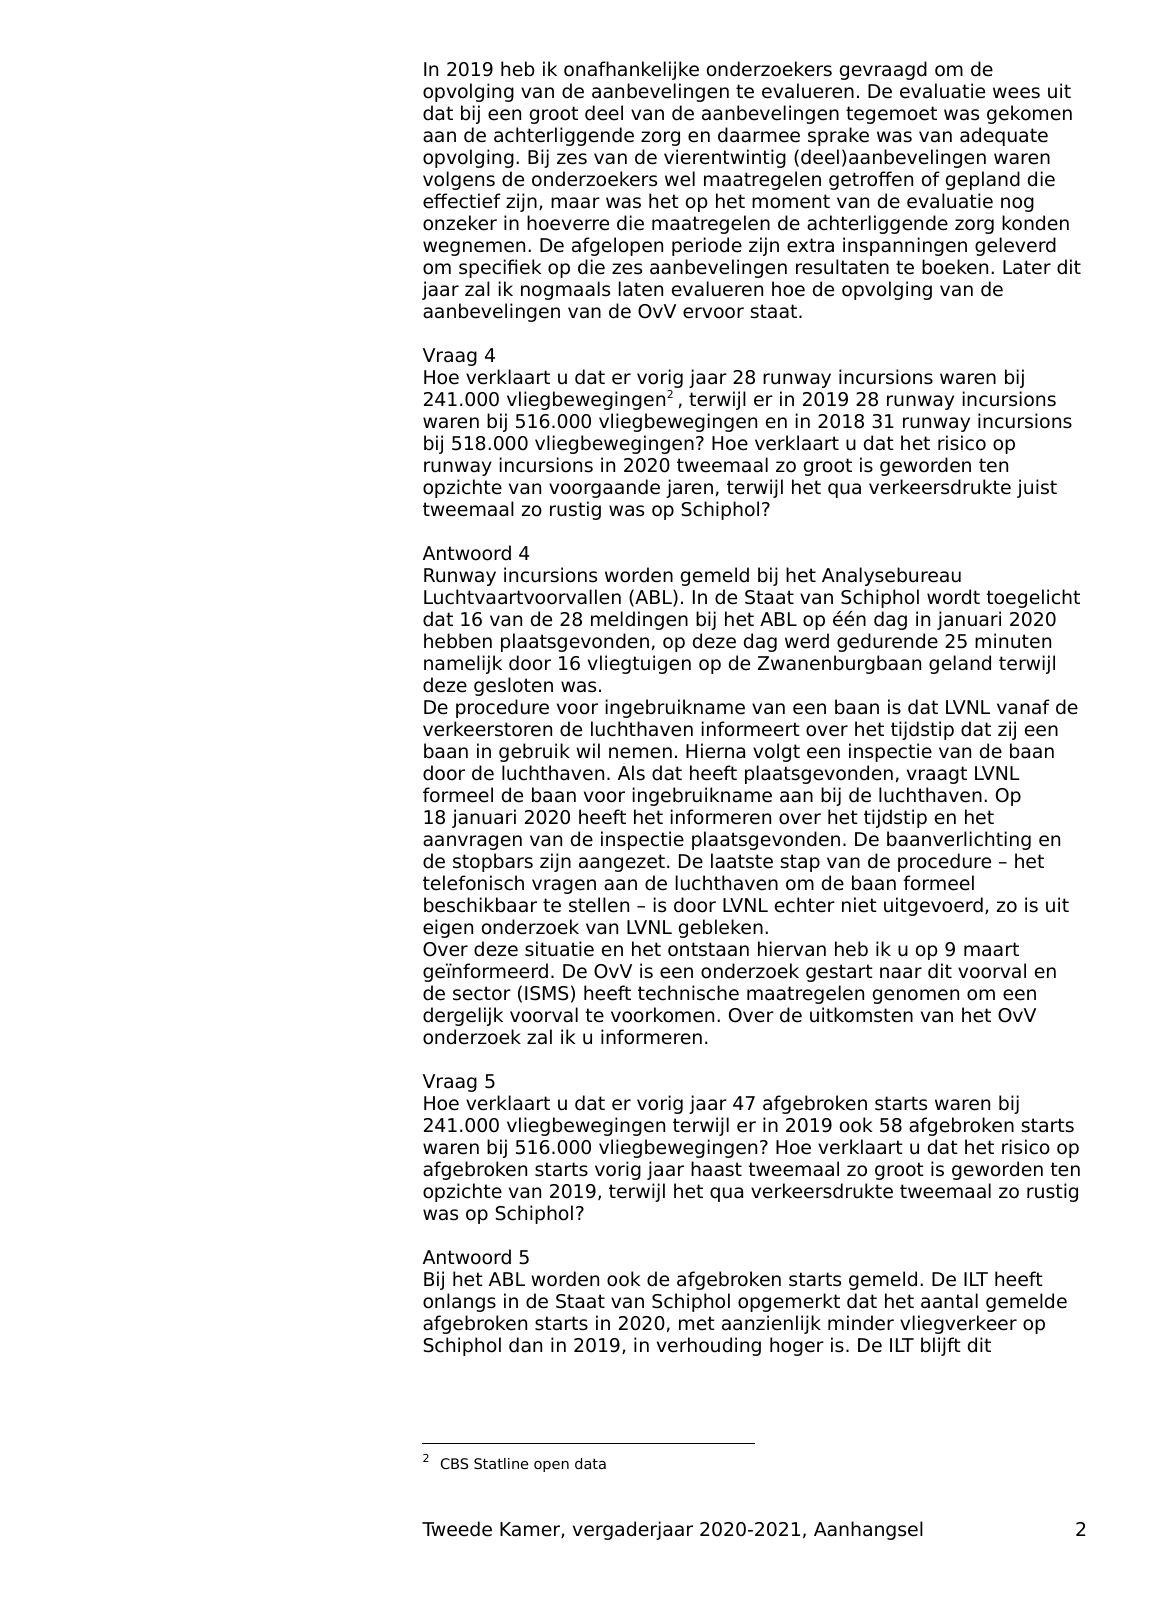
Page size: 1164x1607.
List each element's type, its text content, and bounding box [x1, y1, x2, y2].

text De procedure voor ingebruikname van een baan is dat LVNL vanaf de verkeerstoren de luchthaven informeert over het tijdstip dat zij een baan in gebruik wil nemen. Hierna volgt een inspectie van de baan door de luchthaven. Als dat heeft plaatsgevonden, vraagt LVNL formeel de baan voor ingebruikname aan bij de luchthaven. Op 18 januari 2020 heeft het informeren over het tijdstip en het aanvragen van de inspectie plaatsgevonden. De baanverlichting en de stopbars zijn aangezet. De laatste stap van de procedure – het telefonisch vragen aan de luchthaven om de baan formeel beschikbaar te stellen – is door LVNL echter niet uitgevoerd, zo is uit eigen onderzoek van LVNL gebleken. [422, 697, 1087, 939]
text Antwoord 4 [422, 543, 1087, 565]
text Antwoord 5 [422, 1247, 1087, 1269]
text Hoe verklaart u dat er vorig jaar 47 afgebroken starts waren bij 241.000 vliegbewegingen terwijl er in 2019 ook 58 afgebroken starts waren bij 516.000 vliegbewegingen? Hoe verklaart u dat het risico op afgebroken starts vorig jaar haast tweemaal zo groot is geworden ten opzichte van 2019, terwijl het qua verkeersdrukte tweemaal zo rustig was op Schiphol? [422, 1093, 1087, 1224]
text In 2019 heb ik onafhankelijke onderzoekers gevraagd om de opvolging van de aanbevelingen te evalueren. De evaluatie wees uit dat bij een groot deel van de aanbevelingen tegemoet was gekomen aan de achterliggende zorg en daarmee sprake was van adequate opvolging. Bij zes van de vierentwintig (deel)aanbevelingen waren volgens de onderzoekers wel maatregelen getroffen of gepland die effectief zijn, maar was het op het moment van de evaluatie nog onzeker in hoeverre die maatregelen de achterliggende zorg konden wegnemen. De afgelopen periode zijn extra inspanningen geleverd om specifiek op die zes aanbevelingen resultaten te boeken. Later dit jaar zal ik nogmaals laten evalueren hoe de opvolging van de aanbevelingen van de OvV ervoor staat. [422, 59, 1087, 323]
text Vraag 4 [422, 345, 1087, 367]
text CBS Statline open data [422, 1452, 1087, 1474]
text Over deze situatie en het ontstaan hiervan heb ik u op 9 maart geïnformeerd. De OvV is een onderzoek gestart naar dit voorval en de sector (ISMS) heeft technische maatregelen genomen om een dergelijk voorval te voorkomen. Over de uitkomsten van het OvV onderzoek zal ik u informeren. [422, 939, 1087, 1048]
text Bij het ABL worden ook de afgebroken starts gemeld. De ILT heeft onlangs in de Staat van Schiphol opgemerkt dat het aantal gemelde afgebroken starts in 2020, met aanzienlijk minder vliegverkeer op Schiphol dan in 2019, in verhouding hoger is. De ILT blijft dit [422, 1269, 1087, 1357]
text Hoe verklaart u dat er vorig jaar 28 runway incursions waren bij 241.000 vliegbewegingen, terwijl er in 2019 28 runway incursions waren bij 516.000 vliegbewegingen en in 2018 31 runway incursions bij 518.000 vliegbewegingen? Hoe verklaart u dat het risico op runway incursions in 2020 tweemaal zo groot is geworden ten opzichte van voorgaande jaren, terwijl het qua verkeersdrukte juist tweemaal zo rustig was op Schiphol? [422, 367, 1087, 521]
text Vraag 5 [422, 1071, 1087, 1093]
text Runway incursions worden gemeld bij het Analysebureau Luchtvaartvoorvallen (ABL). In de Staat van Schiphol wordt toegelicht dat 16 van de 28 meldingen bij het ABL op één dag in januari 2020 hebben plaatsgevonden, op deze dag werd gedurende 25 minuten namelijk door 16 vliegtuigen op de Zwanenburgbaan geland terwijl deze gesloten was. [422, 565, 1087, 697]
